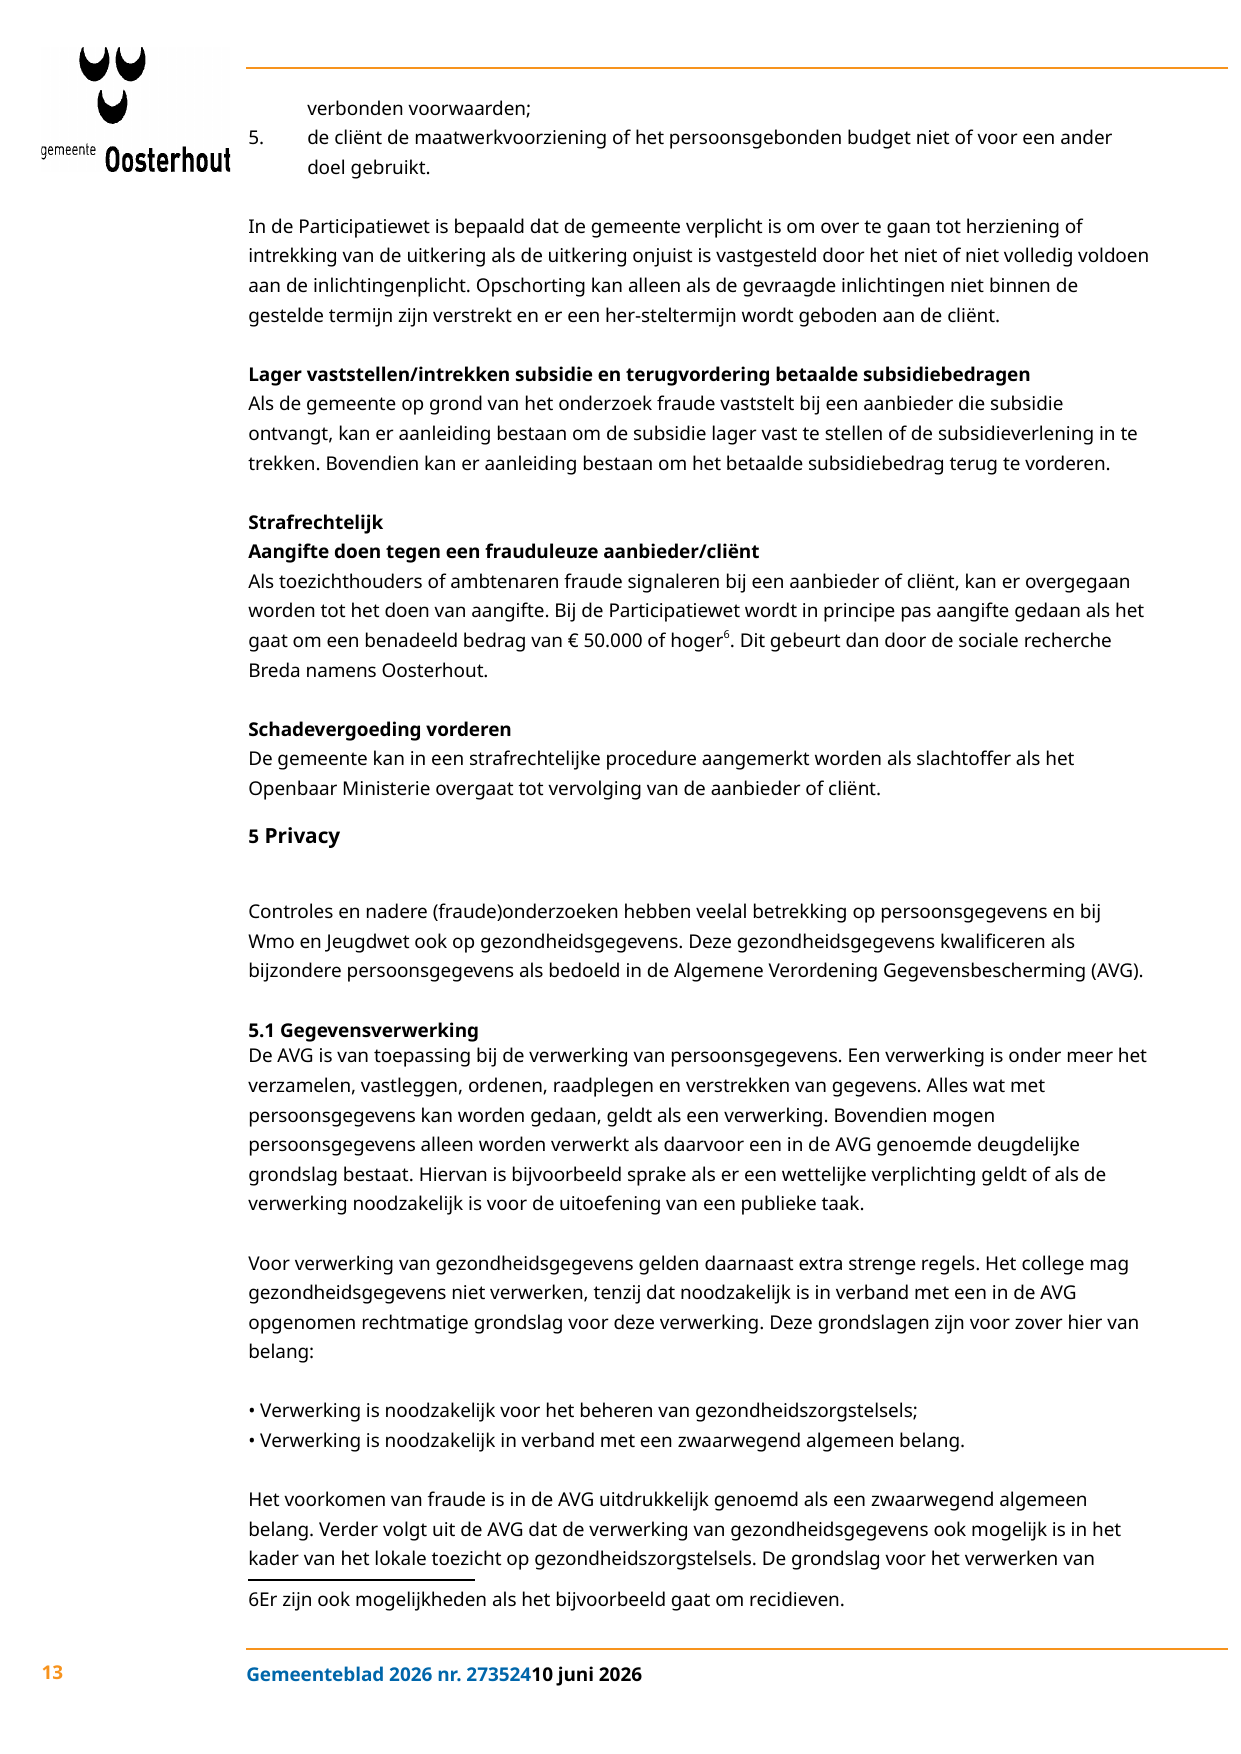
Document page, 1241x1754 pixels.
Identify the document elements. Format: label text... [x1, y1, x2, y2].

text • Verwerking is noodzakelijk in verband met een zwaarwegend algemeen belang. [248, 1427, 1152, 1453]
text Lager vaststellen/intrekken subsidie en terugvordering betaalde subsidiebedragen [248, 361, 1152, 387]
text 5 Privacy [248, 821, 1152, 849]
text Strafrechtelijk [248, 509, 1152, 535]
text De AVG is van toepassing bij de verwerking van persoonsgegevens. Een verwerking is onder meer het verzamelen, vastleggen, ordenen, raadplegen en verstrekken van gegevens. Alles wat met persoonsgegevens kan worden gedaan, geldt als een verwerking. Bovendien mogen persoonsgegevens alleen worden verwerkt als daarvoor een in de AVG genoemde deugdelijke grondslag bestaat. Hiervan is bijvoorbeeld sprake als er een wettelijke verplichting geldt of als de verwerking noodzakelijk is voor de uitoefening van een publieke taak. [248, 1043, 1152, 1216]
text Schadevergoeding vorderen [248, 716, 1152, 742]
text 5.1 Gegevensverwerking [248, 1017, 1152, 1043]
text • Verwerking is noodzakelijk voor het beheren van gezondheidszorgstelsels; [248, 1398, 1152, 1423]
list verbonden voorwaarden; [248, 95, 1152, 121]
text Het voorkomen van fraude is in de AVG uitdrukkelijk genoemd als een zwaarwegend algemeen belang. Verder volgt uit de AVG dat de verwerking van gezondheidsgegevens ook mogelijk is in het kader van het lokale toezicht op gezondheidszorgstelsels. De grondslag voor het verwerken van [248, 1486, 1152, 1571]
text Aangifte doen tegen een frauduleuze aanbieder/cliënt [248, 538, 1152, 564]
text Als de gemeente op grond van het onderzoek fraude vaststelt bij een aanbieder die subsidie ontvangt, kan er aanleiding bestaan om de subsidie lager vast te stellen of de subsidieverlening in te trekken. Bovendien kan er aanleiding bestaan om het betaalde subsidiebedrag terug te vorderen. [248, 391, 1152, 476]
text Voor verwerking van gezondheidsgegevens gelden daarnaast extra strenge regels. Het college mag gezondheidsgegevens niet verwerken, tenzij dat noodzakelijk is in verband met een in de AVG opgenomen rechtmatige grondslag voor deze verwerking. Deze grondslagen zijn voor zover hier van belang: [248, 1250, 1152, 1364]
text De gemeente kan in een strafrechtelijke procedure aangemerkt worden als slachtoffer als het Openbaar Ministerie overgaat tot vervolging van de aanbieder of cliënt. [248, 746, 1152, 801]
picture [41, 47, 231, 172]
list de cliënt de maatwerkvoorziening of het persoonsgebonden budget niet of voor een ander doel gebruikt. [248, 124, 1152, 180]
text Controles en nadere (fraude)onderzoeken hebben veelal betrekking op persoonsgegevens en bij Wmo en Jeugdwet ook op gezondheidsgegevens. Deze gezondheidsgegevens kwalificeren als bijzondere persoonsgegevens als bedoeld in de Algemene Verordening Gegevensbescherming (AVG). [248, 898, 1152, 983]
text Er zijn ook mogelijkheden als het bijvoorbeeld gaat om recidieven. [248, 1586, 1152, 1612]
text In de Participatiewet is bepaald dat de gemeente verplicht is om over te gaan tot herziening of intrekking van de uitkering als de uitkering onjuist is vastgesteld door het niet of niet volledig voldoen aan de inlichtingenplicht. Opschorting kan alleen als de gevraagde inlichtingen niet binnen de gestelde termijn zijn verstrekt en er een her-steltermijn wordt geboden aan de cliënt. [248, 213, 1152, 328]
text Als toezichthouders of ambtenaren fraude signaleren bij een aanbieder of cliënt, kan er overgegaan worden tot het doen van aangifte. Bij de Participatiewet wordt in principe pas aangifte gedaan als het gaat om een benadeeld bedrag van € 50.000 of hoger. Dit gebeurt dan door de sociale recherche Breda namens Oosterhout. [248, 568, 1152, 683]
